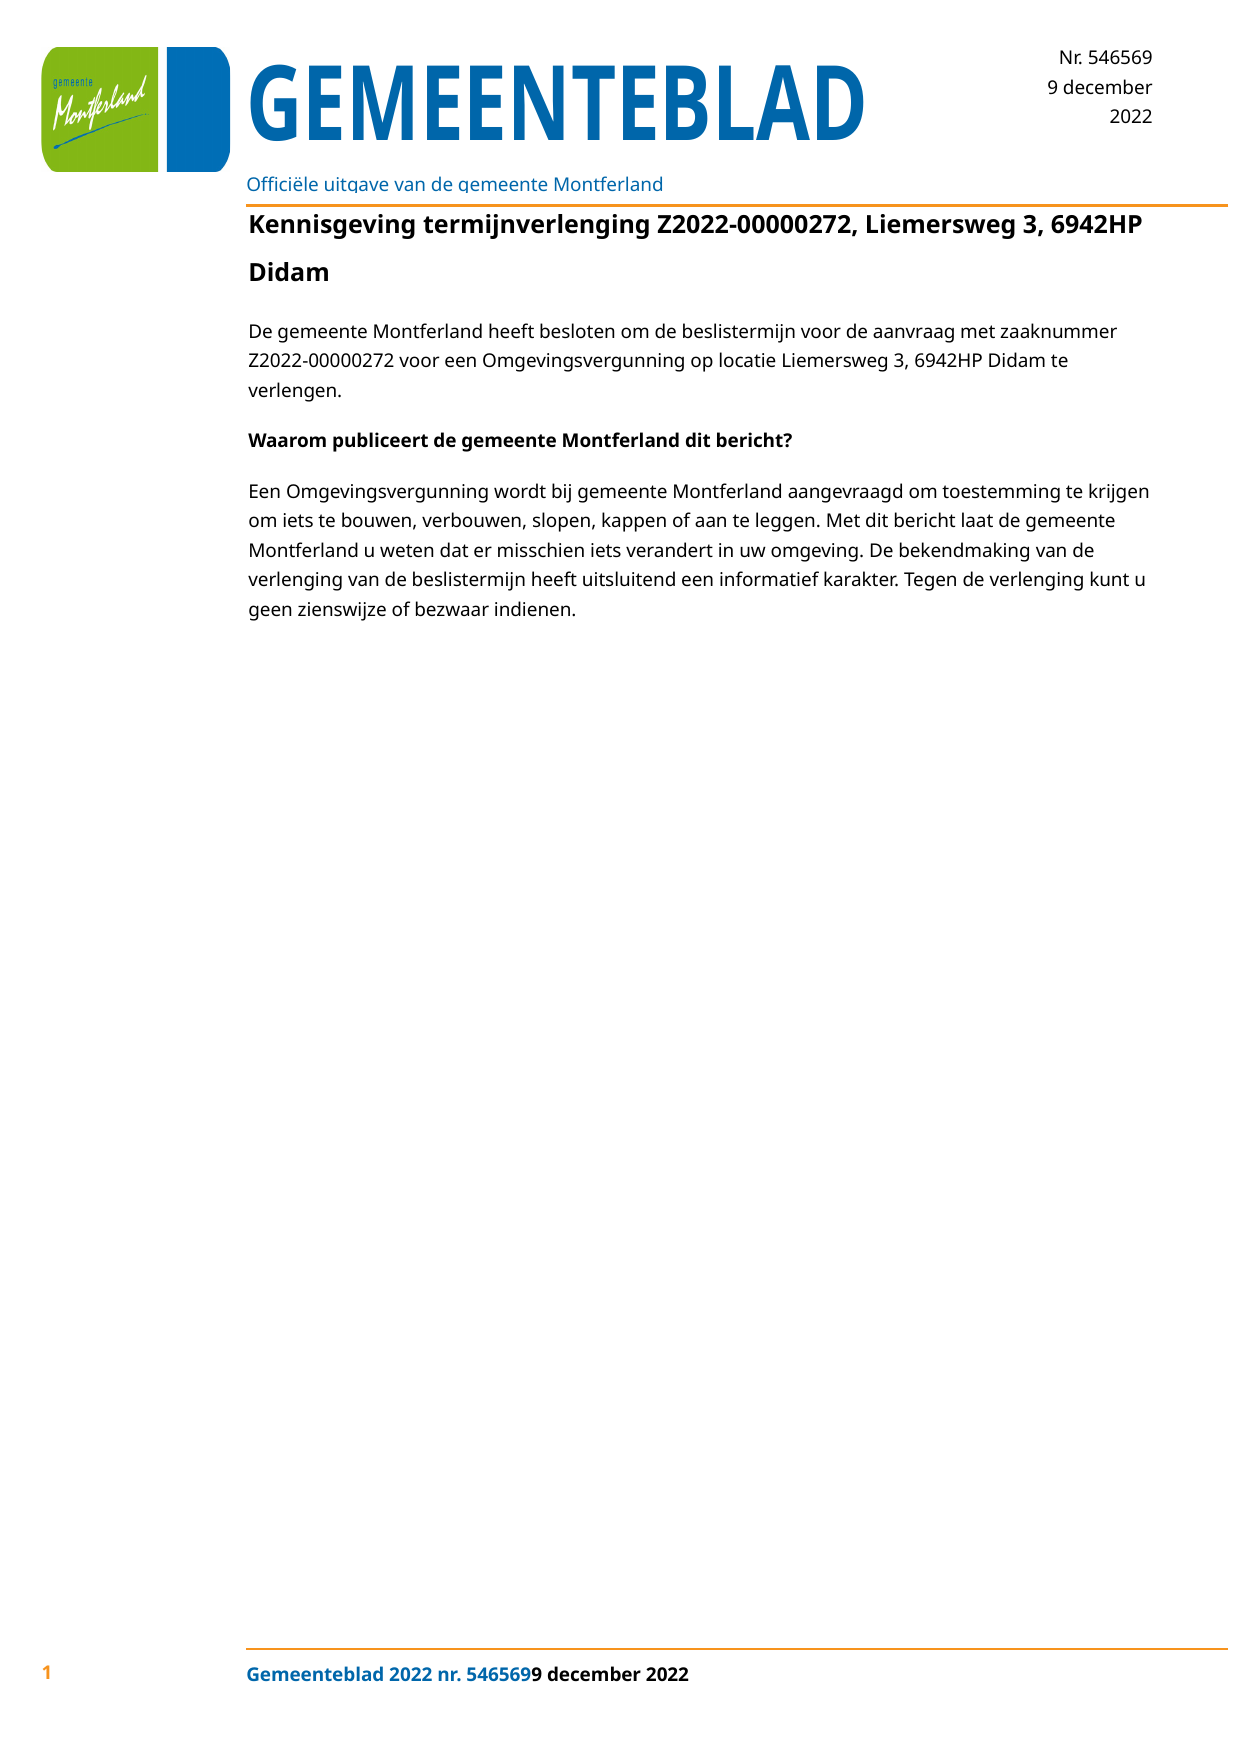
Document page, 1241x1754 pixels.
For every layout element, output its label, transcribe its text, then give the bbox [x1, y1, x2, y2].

text Waarom publiceert de gemeente Montferland dit bericht? [248, 427, 1152, 453]
text Een Omgevingsvergunning wordt bij gemeente Montferland aangevraagd om toestemming te krijgen om iets te bouwen, verbouwen, slopen, kappen of aan te leggen. Met dit bericht laat de gemeente Montferland u weten dat er misschien iets verandert in uw omgeving. De bekendmaking van de verlenging van de beslistermijn heeft uitsluitend een informatief karakter. Tegen de verlenging kunt u geen zienswijze of bezwaar indienen. [248, 478, 1152, 622]
text De gemeente Montferland heeft besloten om de beslistermijn voor de aanvraag met zaaknummer Z2022-00000272 voor een Omgevingsvergunning op locatie Liemersweg 3, 6942HP Didam te verlengen. [248, 318, 1152, 403]
text Kennisgeving termijnverlenging Z2022-00000272, Liemersweg 3, 6942HP Didam [248, 207, 1152, 288]
picture [41, 47, 231, 172]
